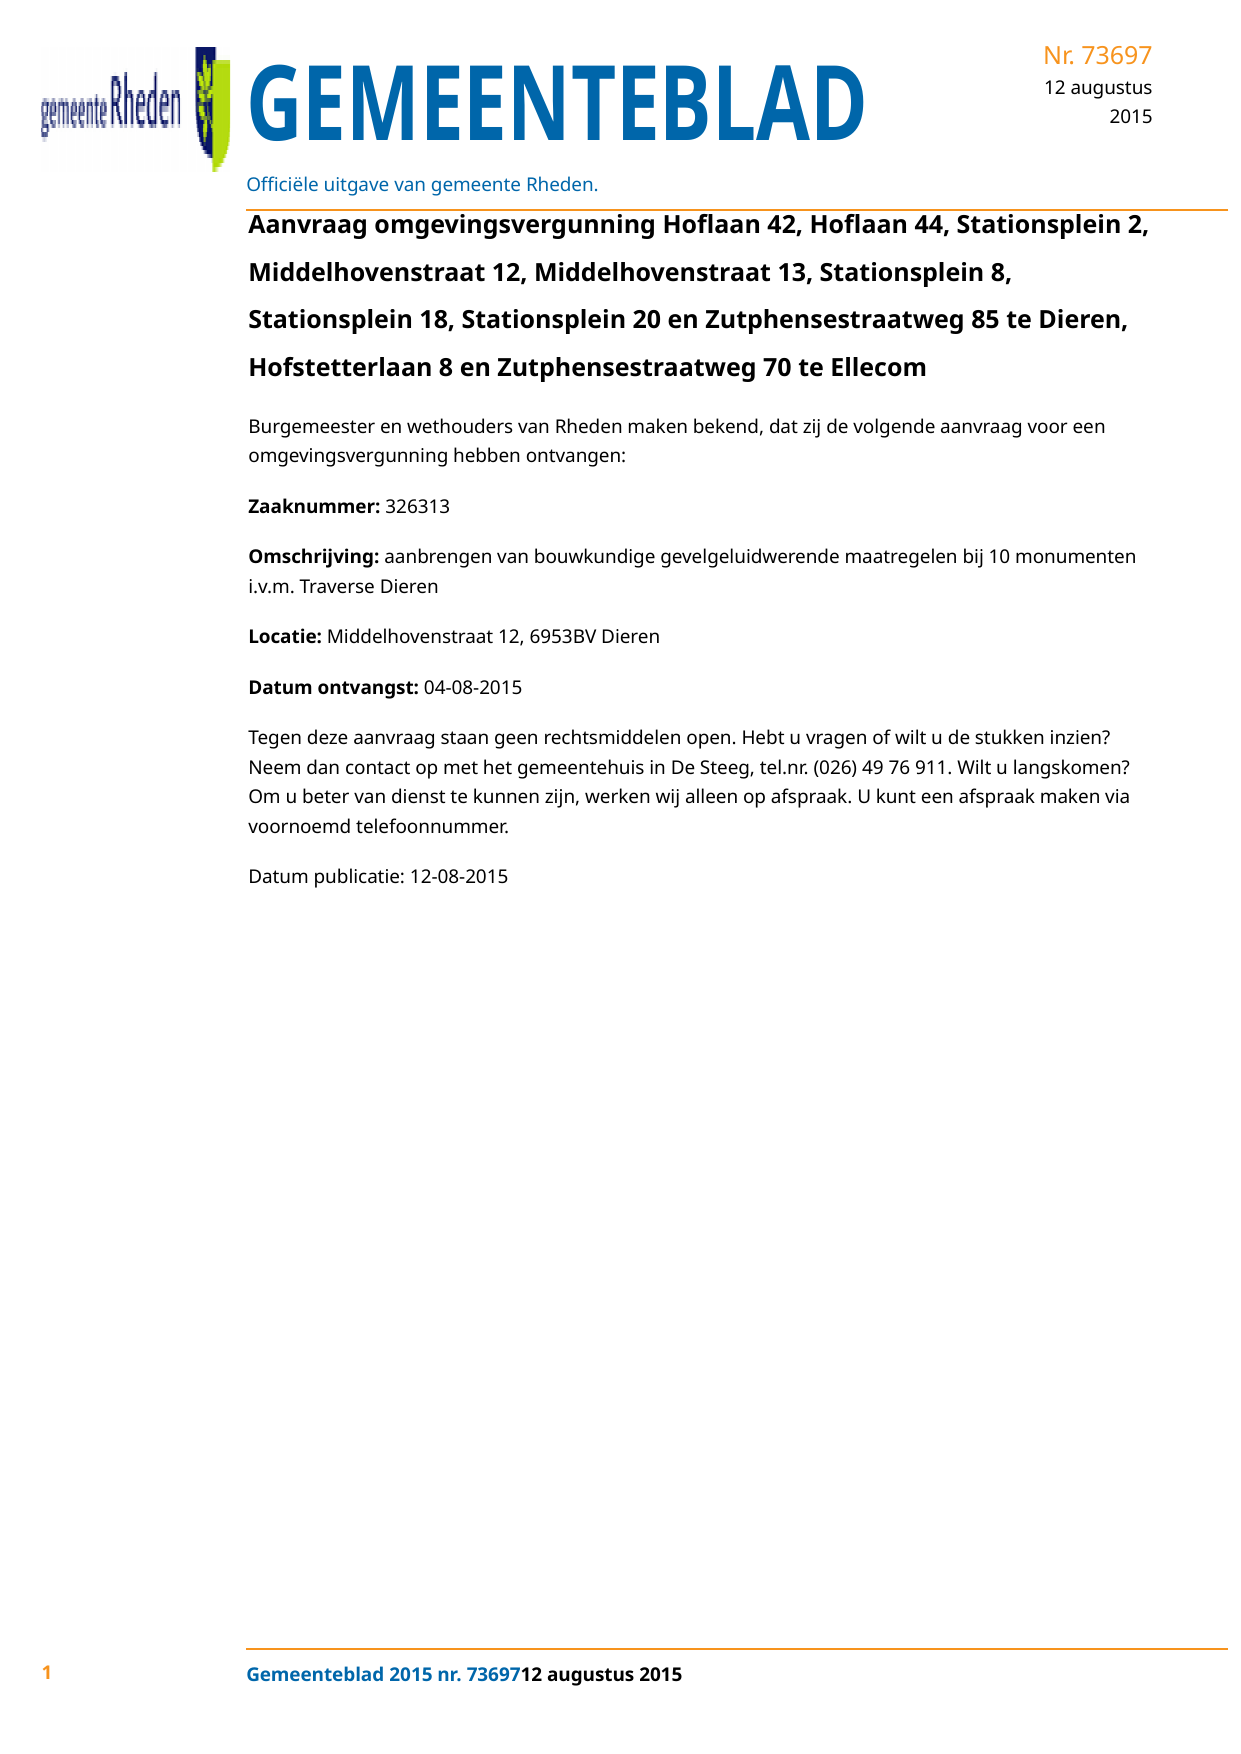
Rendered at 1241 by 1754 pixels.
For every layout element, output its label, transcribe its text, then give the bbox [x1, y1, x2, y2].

picture [41, 47, 231, 172]
text Tegen deze aanvraag staan geen rechtsmiddelen open. Hebt u vragen of wilt u de stukken inzien? Neem dan contact op met het gemeentehuis in De Steeg, tel.nr. (026) 49 76 911. Wilt u langskomen? Om u beter van dienst te kunnen zijn, werken wij alleen op afspraak. U kunt een afspraak maken via voornoemd telefoonnummer. [248, 724, 1152, 839]
text Datum publicatie: 12-08-2015 [248, 863, 1152, 889]
text Burgemeester en wethouders van Rheden maken bekend, dat zij de volgende aanvraag voor een omgevingsvergunning hebben ontvangen: [248, 413, 1152, 468]
text Aanvraag omgevingsvergunning Hoflaan 42, Hoflaan 44, Stationsplein 2, Middelhovenstraat 12, Middelhovenstraat 13, Stationsplein 8, Stationsplein 18, Stationsplein 20 en Zutphensestraatweg 85 te Dieren, Hofstetterlaan 8 en Zutphensestraatweg 70 te Ellecom [248, 211, 1152, 384]
text Datum ontvangst: 04-08-2015 [248, 674, 1152, 700]
text Locatie: Middelhovenstraat 12, 6953BV Dieren [248, 623, 1152, 649]
text Omschrijving: aanbrengen van bouwkundige gevelgeluidwerende maatregelen bij 10 monumenten i.v.m. Traverse Dieren [248, 543, 1152, 599]
text Zaaknummer: 326313 [248, 493, 1152, 519]
